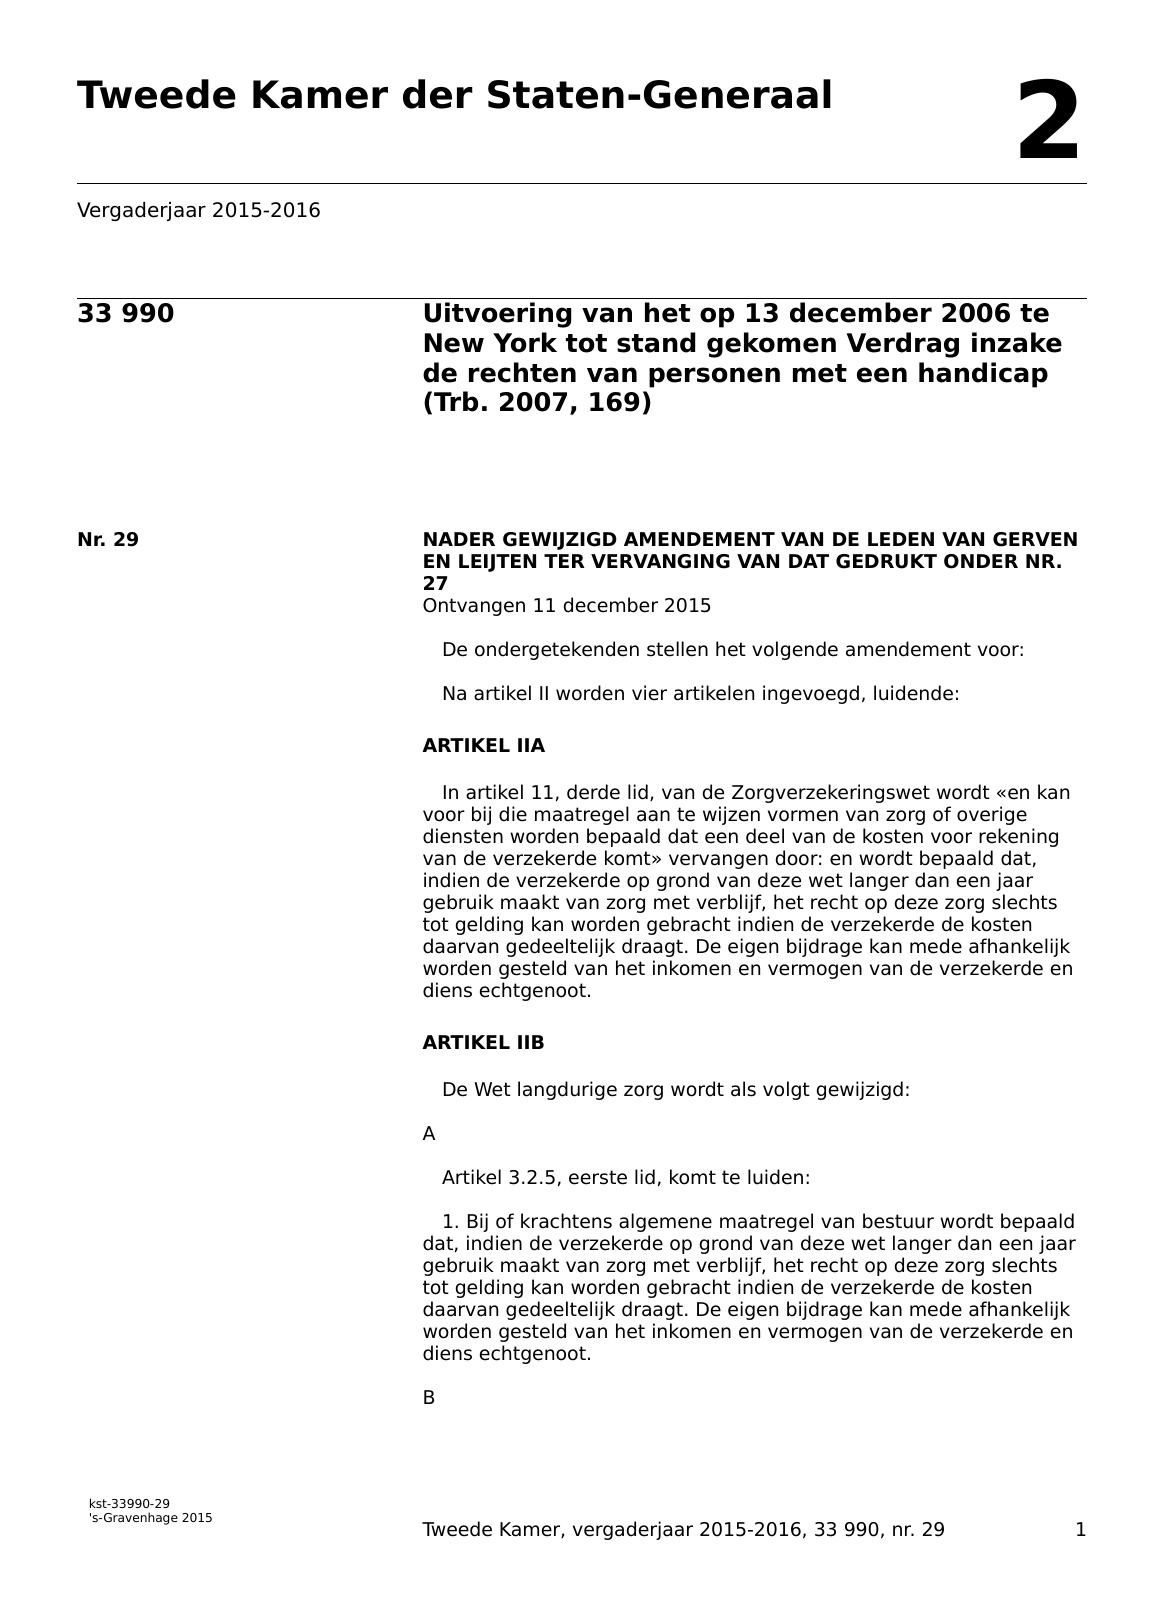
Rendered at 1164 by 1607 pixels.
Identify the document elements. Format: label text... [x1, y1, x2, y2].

subtitle ARTIKEL IIA [422, 735, 1087, 757]
text 1. Bij of krachtens algemene maatregel van bestuur wordt bepaald dat, indien de verzekerde op grond van deze wet langer dan een jaar gebruik maakt van zorg met verblijf, het recht op deze zorg slechts tot gelding kan worden gebracht indien de verzekerde de kosten daarvan gedeeltelijk draagt. De eigen bijdrage kan mede afhankelijk worden gesteld van het inkomen en vermogen van de verzekerde en diens echtgenoot. [422, 1211, 1087, 1365]
table_header 2 [886, 59, 1087, 183]
text A [422, 1123, 1087, 1145]
text kst-33990-29 [88, 1497, 323, 1511]
text 's-Gravenhage 2015 [88, 1511, 323, 1525]
text De Wet langdurige zorg wordt als volgt gewijzigd: [422, 1079, 1087, 1101]
text De ondergetekenden stellen het volgende amendement voor: [422, 639, 1087, 661]
subtitle ARTIKEL IIB [422, 1032, 1087, 1054]
table_cell Vergaderjaar 2015-2016 [77, 184, 1087, 298]
text Ontvangen 11 december 2015 [422, 595, 1087, 617]
subtitle 33 990 Uitvoering van het op 13 december 2006 te New York tot stand gekomen Verdrag inzake de rechten van personen met een handicap (Trb. 2007, 169) [77, 299, 1087, 418]
text Na artikel II worden vier artikelen ingevoegd, luidende: [422, 683, 1087, 705]
text In artikel 11, derde lid, van de Zorgverzekeringswet wordt «en kan voor bij die maatregel aan te wijzen vormen van zorg of overige diensten worden bepaald dat een deel van de kosten voor rekening van de verzekerde komt» vervangen door: en wordt bepaald dat, indien de verzekerde op grond van deze wet langer dan een jaar gebruik maakt van zorg met verblijf, het recht op deze zorg slechts tot gelding kan worden gebracht indien de verzekerde de kosten daarvan gedeeltelijk draagt. De eigen bijdrage kan mede afhankelijk worden gesteld van het inkomen en vermogen van de verzekerde en diens echtgenoot. [422, 782, 1087, 1002]
subtitle Nr. 29 NADER GEWIJZIGD AMENDEMENT VAN DE LEDEN VAN GERVEN EN LEIJTEN TER VERVANGING VAN DAT GEDRUKT ONDER NR. 27 [77, 529, 1087, 595]
text B [422, 1387, 1087, 1409]
text Artikel 3.2.5, eerste lid, komt te luiden: [422, 1167, 1087, 1189]
table_header Tweede Kamer der Staten-Generaal [77, 59, 886, 183]
